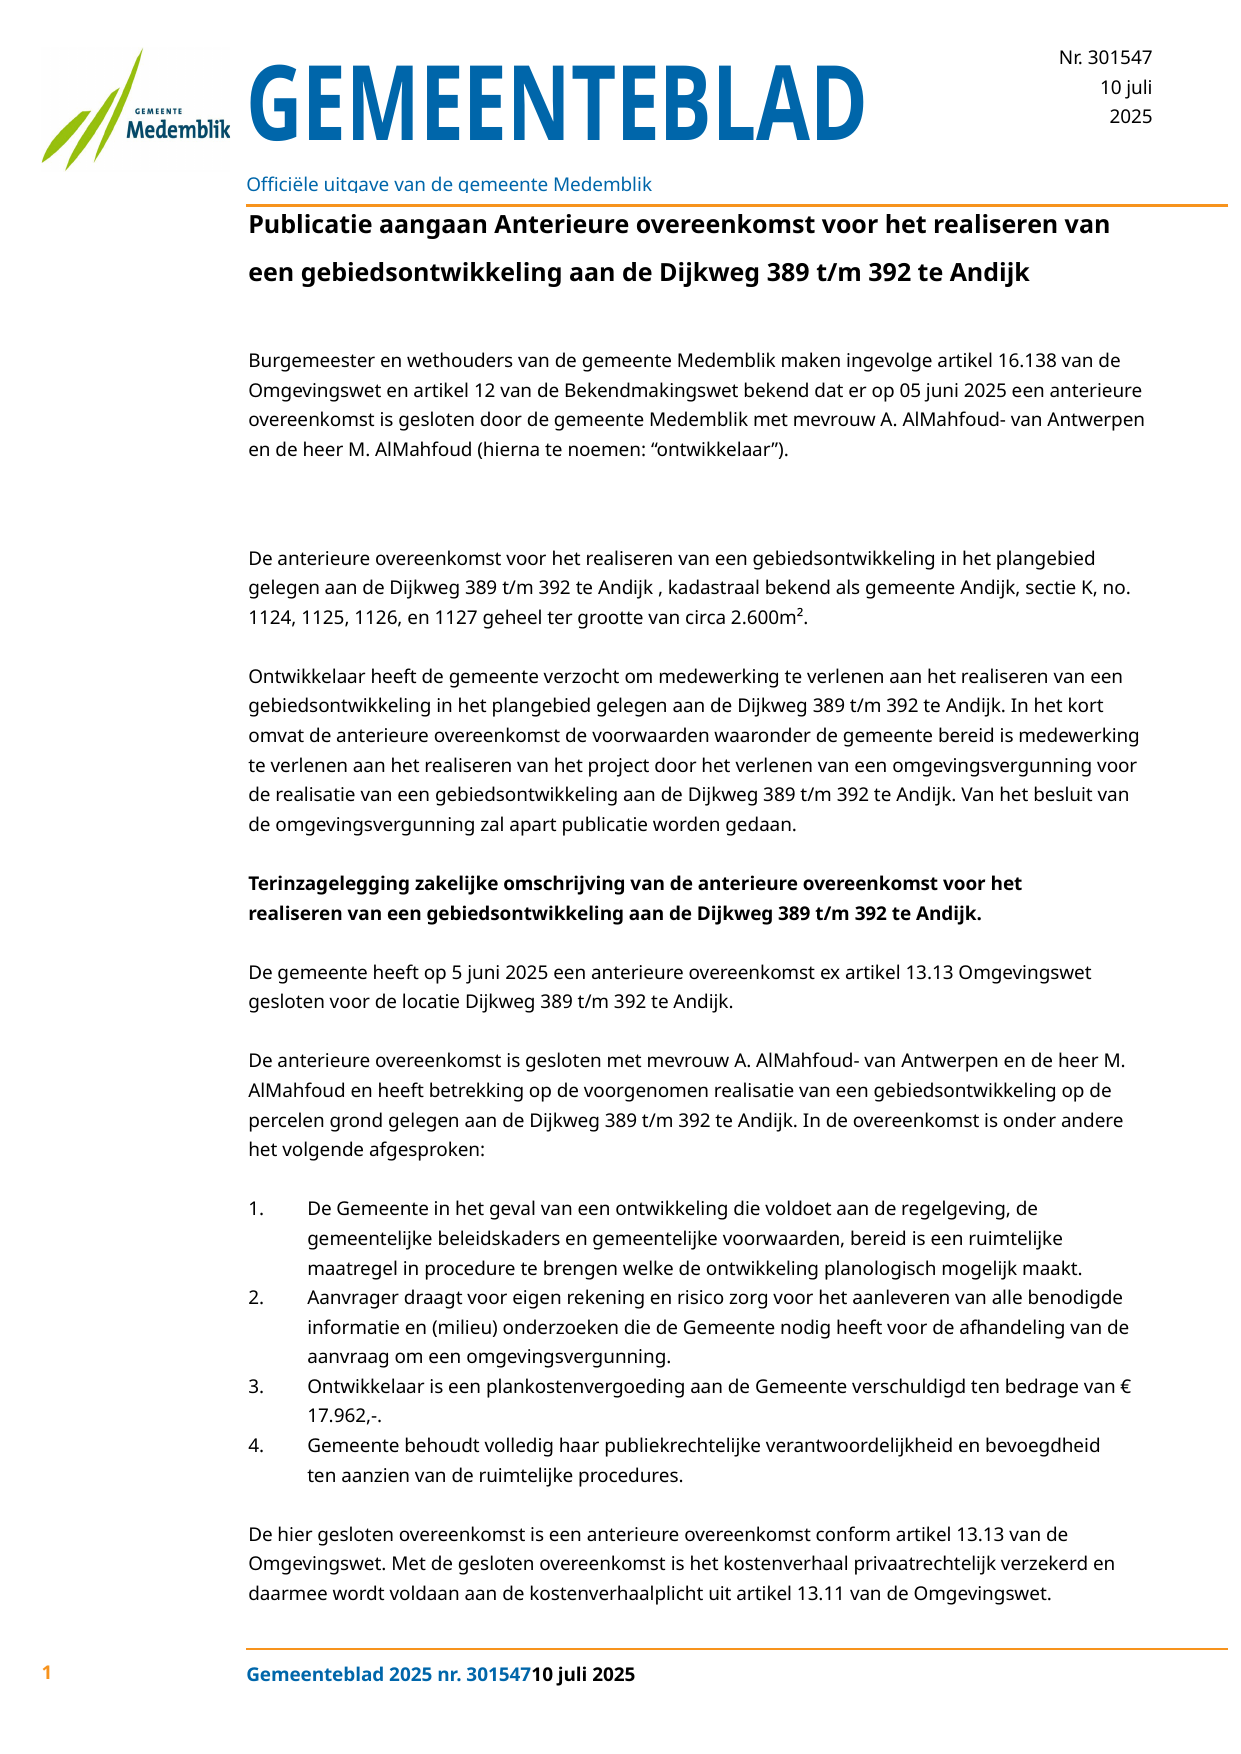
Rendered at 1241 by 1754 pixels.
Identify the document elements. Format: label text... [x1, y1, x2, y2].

text Publicatie aangaan Anterieure overeenkomst voor het realiseren van een gebiedsontwikkeling aan de Dijkweg 389 t/m 392 te Andijk [248, 207, 1152, 288]
list Ontwikkelaar is een plankostenvergoeding aan de Gemeente verschuldigd ten bedrage van € 17.962,-. [248, 1373, 1152, 1428]
text Terinzagelegging zakelijke omschrijving van de anterieure overeenkomst voor het realiseren van een gebiedsontwikkeling aan de Dijkweg 389 t/m 392 te Andijk. [248, 870, 1152, 925]
picture [41, 47, 231, 172]
list De Gemeente in het geval van een ontwikkeling die voldoet aan de regelgeving, de gemeentelijke beleidskaders en gemeentelijke voorwaarden, bereid is een ruimtelijke maatregel in procedure te brengen welke de ontwikkeling planologisch mogelijk maakt. [248, 1196, 1152, 1280]
text De gemeente heeft op 5 juni 2025 een anterieure overeenkomst ex artikel 13.13 Omgevingswet gesloten voor de locatie Dijkweg 389 t/m 392 te Andijk. [248, 959, 1152, 1014]
text Ontwikkelaar heeft de gemeente verzocht om medewerking te verlenen aan het realiseren van een gebiedsontwikkeling in het plangebied gelegen aan de Dijkweg 389 t/m 392 te Andijk. In het kort omvat de anterieure overeenkomst de voorwaarden waaronder de gemeente bereid is medewerking te verlenen aan het realiseren van het project door het verlenen van een omgevingsvergunning voor de realisatie van een gebiedsontwikkeling aan de Dijkweg 389 t/m 392 te Andijk. Van het besluit van de omgevingsvergunning zal apart publicatie worden gedaan. [248, 663, 1152, 837]
list Aanvrager draagt voor eigen rekening en risico zorg voor het aanleveren van alle benodigde informatie en (milieu) onderzoeken die de Gemeente nodig heeft voor de afhandeling van de aanvraag om een omgevingsvergunning. [248, 1284, 1152, 1369]
text Burgemeester en wethouders van de gemeente Medemblik maken ingevolge artikel 16.138 van de Omgevingswet en artikel 12 van de Bekendmakingswet bekend dat er op 05 juni 2025 een anterieure overeenkomst is gesloten door de gemeente Medemblik met mevrouw A. AlMahfoud- van Antwerpen en de heer M. AlMahfoud (hierna te noemen: “ontwikkelaar”). [248, 347, 1152, 462]
list Gemeente behoudt volledig haar publiekrechtelijke verantwoordelijkheid en bevoegdheid ten aanzien van de ruimtelijke procedures. [248, 1432, 1152, 1487]
text De anterieure overeenkomst voor het realiseren van een gebiedsontwikkeling in het plangebied gelegen aan de Dijkweg 389 t/m 392 te Andijk , kadastraal bekend als gemeente Andijk, sectie K, no. 1124, 1125, 1126, en 1127 geheel ter grootte van circa 2.600m². [248, 545, 1152, 629]
text De anterieure overeenkomst is gesloten met mevrouw A. AlMahfoud- van Antwerpen en de heer M. AlMahfoud en heeft betrekking op de voorgenomen realisatie van een gebiedsontwikkeling op de percelen grond gelegen aan de Dijkweg 389 t/m 392 te Andijk. In de overeenkomst is onder andere het volgende afgesproken: [248, 1048, 1152, 1162]
text De hier gesloten overeenkomst is een anterieure overeenkomst conform artikel 13.13 van de Omgevingswet. Met de gesloten overeenkomst is het kostenverhaal privaatrechtelijk verzekerd en daarmee wordt voldaan aan de kostenverhaalplicht uit artikel 13.11 van de Omgevingswet. [248, 1521, 1152, 1606]
